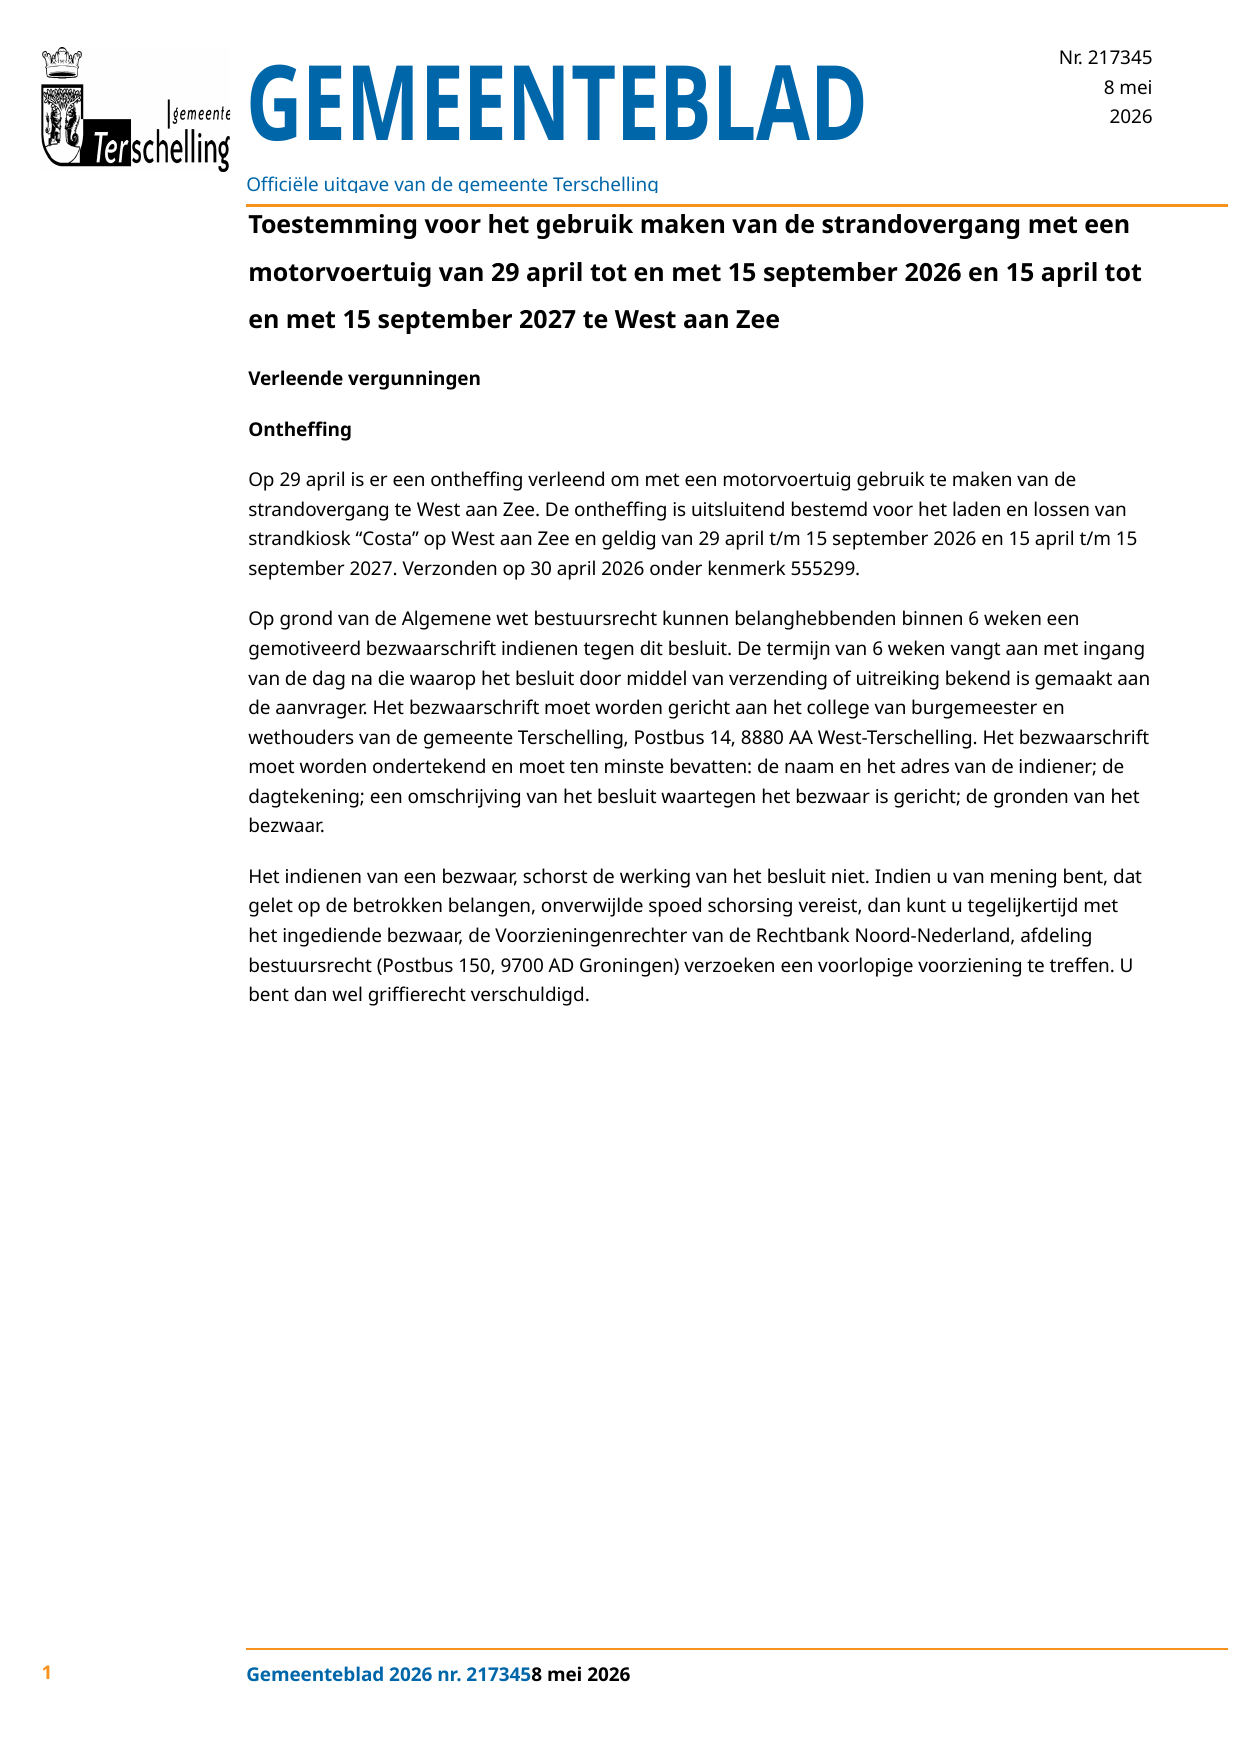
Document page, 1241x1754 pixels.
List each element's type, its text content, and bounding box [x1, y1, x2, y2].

text Op 29 april is er een ontheffing verleend om met een motorvoertuig gebruik te maken van de strandovergang te West aan Zee. De ontheffing is uitsluitend bestemd voor het laden en lossen van strandkiosk “Costa” op West aan Zee en geldig van 29 april t/m 15 september 2026 en 15 april t/m 15 september 2027. Verzonden op 30 april 2026 onder kenmerk 555299. [248, 466, 1152, 581]
text Ontheffing [248, 416, 1152, 442]
text Toestemming voor het gebruik maken van de strandovergang met een motorvoertuig van 29 april tot en met 15 september 2026 en 15 april tot en met 15 september 2027 te West aan Zee [248, 207, 1152, 336]
picture [41, 47, 231, 172]
text Op grond van de Algemene wet bestuursrecht kunnen belanghebbenden binnen 6 weken een gemotiveerd bezwaarschrift indienen tegen dit besluit. De termijn van 6 weken vangt aan met ingang van de dag na die waarop het besluit door middel van verzending of uitreiking bekend is gemaakt aan de aanvrager. Het bezwaarschrift moet worden gericht aan het college van burgemeester en wethouders van de gemeente Terschelling, Postbus 14, 8880 AA West-Terschelling. Het bezwaarschrift moet worden ondertekend en moet ten minste bevatten: de naam en het adres van de indiener; de dagtekening; een omschrijving van het besluit waartegen het bezwaar is gericht; de gronden van het bezwaar. [248, 606, 1152, 838]
text Het indienen van een bezwaar, schorst de werking van het besluit niet. Indien u van mening bent, dat gelet op de betrokken belangen, onverwijlde spoed schorsing vereist, dan kunt u tegelijkertijd met het ingediende bezwaar, de Voorzieningenrechter van de Rechtbank Noord-Nederland, afdeling bestuursrecht (Postbus 150, 9700 AD Groningen) verzoeken een voorlopige voorziening te treffen. U bent dan wel griffierecht verschuldigd. [248, 863, 1152, 1007]
text Verleende vergunningen [248, 366, 1152, 391]
